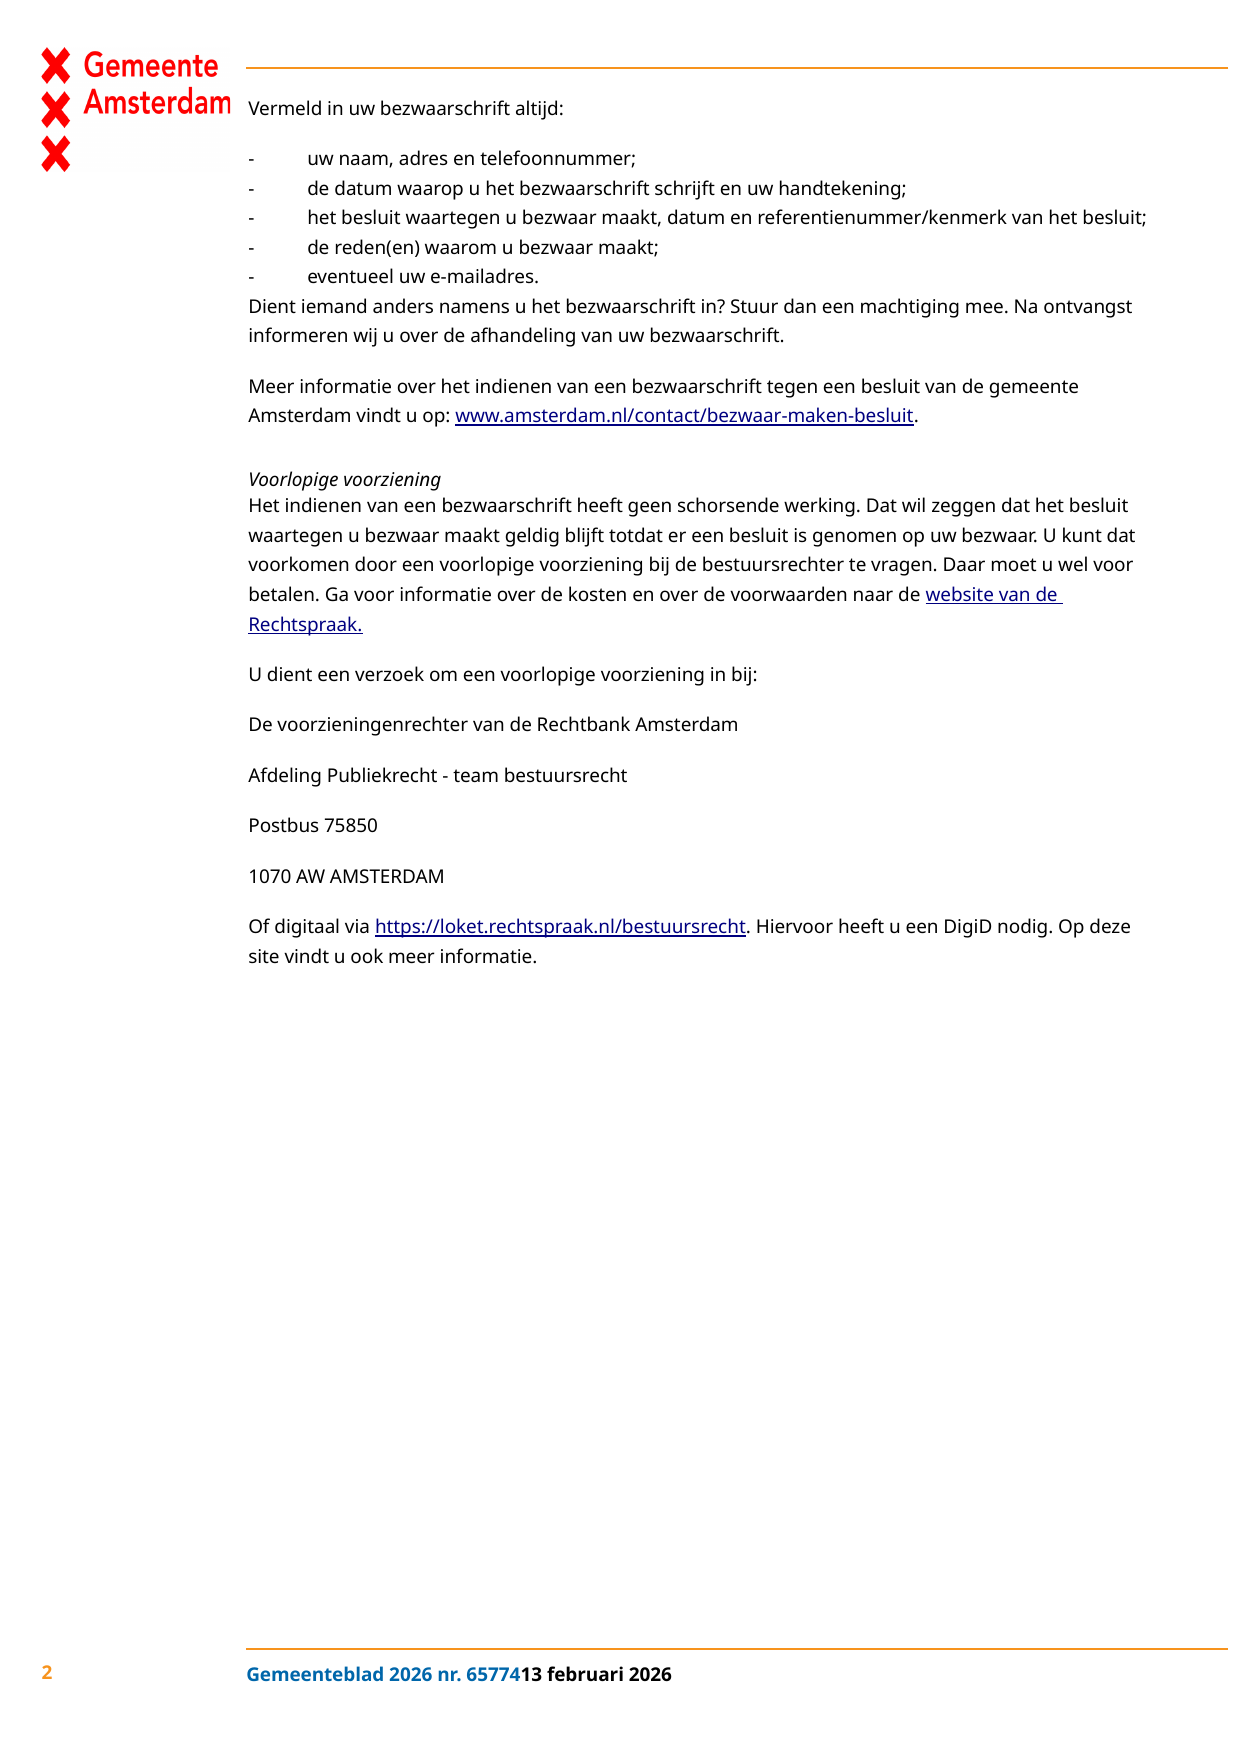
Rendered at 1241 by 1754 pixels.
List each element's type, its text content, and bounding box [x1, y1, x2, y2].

list uw naam, adres en telefoonnummer; [248, 145, 1152, 171]
list de datum waarop u het bezwaarschrift schrijft en uw handtekening; [248, 175, 1152, 201]
text 1070 AW AMSTERDAM [248, 863, 1152, 888]
list het besluit waartegen u bezwaar maakt, datum en referentienummer/kenmerk van het besluit; [248, 204, 1152, 230]
text U dient een verzoek om een voorlopige voorziening in bij: [248, 661, 1152, 687]
text Postbus 75850 [248, 812, 1152, 838]
text De voorzieningenrechter van de Rechtbank Amsterdam [248, 712, 1152, 737]
text Het indienen van een bezwaarschrift heeft geen schorsende werking. Dat wil zeggen dat het besluit waartegen u bezwaar maakt geldig blijft totdat er een besluit is genomen op uw bezwaar. U kunt dat voorkomen door een voorlopige voorziening bij de bestuursrechter te vragen. Daar moet u wel voor betalen. Ga voor informatie over de kosten en over de voorwaarden naar de website van de Rechtspraak. [248, 492, 1152, 636]
text Vermeld in uw bezwaarschrift altijd: [248, 95, 1152, 121]
text Voorlopige voorziening [248, 467, 1152, 492]
list eventueel uw e-mailadres. [248, 263, 1152, 289]
text Afdeling Publiekrecht - team bestuursrecht [248, 762, 1152, 788]
picture [41, 47, 231, 172]
list de reden(en) waarom u bezwaar maakt; [248, 234, 1152, 260]
text Of digitaal via https://loket.rechtspraak.nl/bestuursrecht. Hiervoor heeft u een DigiD nodig. Op deze site vindt u ook meer informatie. [248, 913, 1152, 968]
text Meer informatie over het indienen van een bezwaarschrift tegen een besluit van de gemeente Amsterdam vindt u op: www.amsterdam.nl/contact/bezwaar-maken-besluit. [248, 373, 1152, 428]
text Dient iemand anders namens u het bezwaarschrift in? Stuur dan een machtiging mee. Na ontvangst informeren wij u over de afhandeling van uw bezwaarschrift. [248, 293, 1152, 348]
